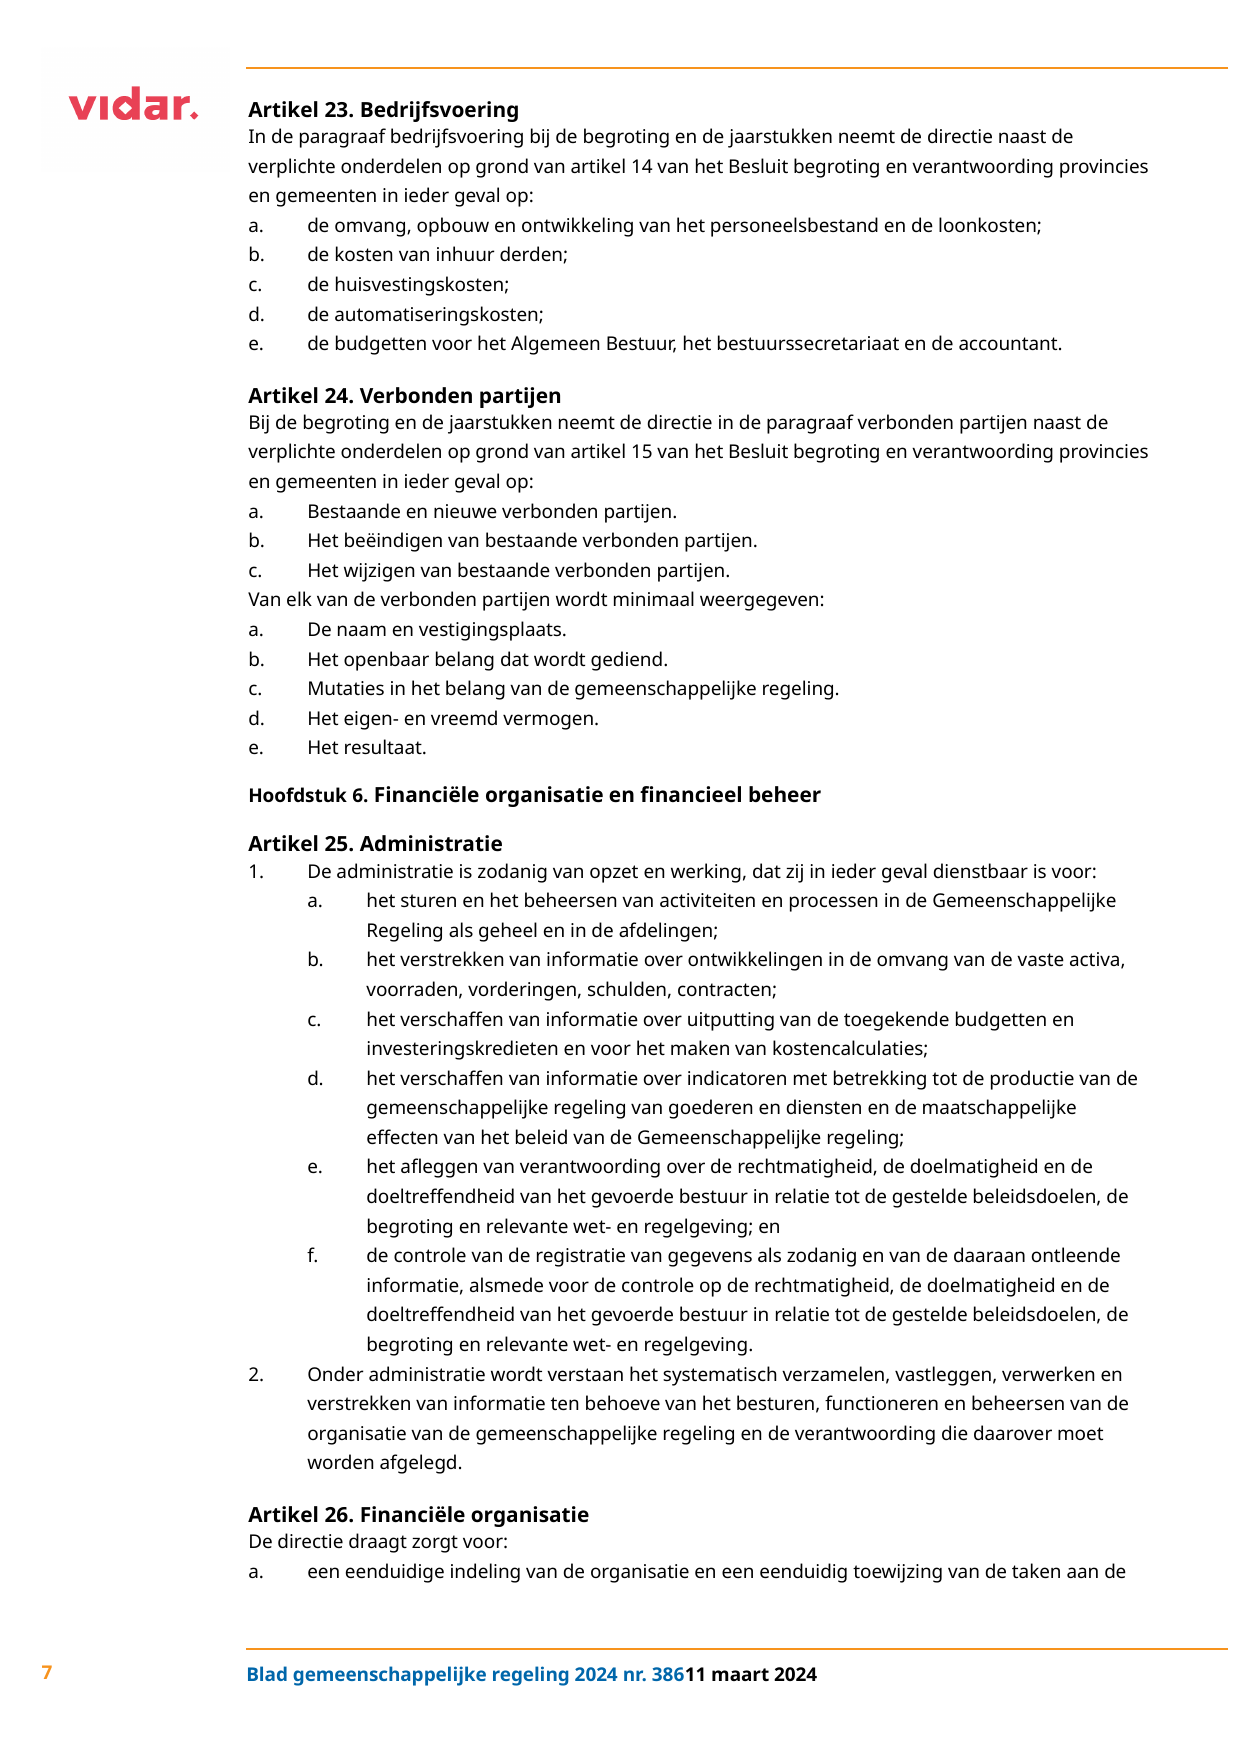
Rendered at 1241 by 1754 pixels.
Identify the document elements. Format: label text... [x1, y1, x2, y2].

list Het wijzigen van bestaande verbonden partijen. [248, 557, 1152, 583]
list de automatiseringskosten; [248, 301, 1152, 326]
list Het resultaat. [248, 734, 1152, 760]
text In de paragraaf bedrijfsvoering bij de begroting en de jaarstukken neemt de directie naast de verplichte onderdelen op grond van artikel 14 van het Besluit begroting en verantwoording provincies en gemeenten in ieder geval op: [248, 123, 1152, 208]
text Artikel 24. Verbonden partijen [248, 381, 1152, 409]
text Artikel 23. Bedrijfsvoering [248, 95, 1152, 123]
list Het beëindigen van bestaande verbonden partijen. [248, 527, 1152, 553]
list Bestaande en nieuwe verbonden partijen. [248, 498, 1152, 524]
text De directie draagt zorgt voor: [248, 1528, 1152, 1554]
list Het openbaar belang dat wordt gediend. [248, 646, 1152, 672]
list Het eigen- en vreemd vermogen. [248, 705, 1152, 731]
list Onder administratie wordt verstaan het systematisch verzamelen, vastleggen, verwerken en verstrekken van informatie ten behoeve van het besturen, functioneren en beheersen van de organisatie van de gemeenschappelijke regeling en de verantwoording die daarover moet worden afgelegd. [248, 1361, 1152, 1475]
list een eenduidige indeling van de organisatie en een eenduidig toewijzing van de taken aan de [248, 1558, 1152, 1584]
list De naam en vestigingsplaats. [248, 616, 1152, 642]
list het afleggen van verantwoording over de rechtmatigheid, de doelmatigheid en de doeltreffendheid van het gevoerde bestuur in relatie tot de gestelde beleidsdoelen, de begroting en relevante wet- en regelgeving; en [307, 1154, 1152, 1239]
list de huisvestingskosten; [248, 271, 1152, 297]
list het verschaffen van informatie over indicatoren met betrekking tot de productie van de gemeenschappelijke regeling van goederen en diensten en de maatschappelijke effecten van het beleid van de Gemeenschappelijke regeling; [307, 1065, 1152, 1150]
text Bij de begroting en de jaarstukken neemt de directie in de paragraaf verbonden partijen naast de verplichte onderdelen op grond van artikel 15 van het Besluit begroting en verantwoording provincies en gemeenten in ieder geval op: [248, 409, 1152, 494]
list de omvang, opbouw en ontwikkeling van het personeelsbestand en de loonkosten; [248, 212, 1152, 238]
list het verstrekken van informatie over ontwikkelingen in de omvang van de vaste activa, voorraden, vorderingen, schulden, contracten; [307, 947, 1152, 1002]
text Artikel 25. Administratie [248, 829, 1152, 858]
list de kosten van inhuur derden; [248, 242, 1152, 267]
list Mutaties in het belang van de gemeenschappelijke regeling. [248, 675, 1152, 701]
list het sturen en het beheersen van activiteiten en processen in de Gemeenschappelijke Regeling als geheel en in de afdelingen; [307, 887, 1152, 943]
picture [41, 47, 231, 172]
list de budgetten voor het Algemeen Bestuur, het bestuurssecretariaat en de accountant. [248, 330, 1152, 356]
list De administratie is zodanig van opzet en werking, dat zij in ieder geval dienstbaar is voor: [248, 858, 1152, 884]
text Hoofdstuk 6. Financiële organisatie en financieel beheer [248, 780, 1152, 809]
list de controle van de registratie van gegevens als zodanig en van de daaraan ontleende informatie, alsmede voor de controle op de rechtmatigheid, de doelmatigheid en de doeltreffendheid van het gevoerde bestuur in relatie tot de gestelde beleidsdoelen, de begroting en relevante wet- en regelgeving. [307, 1242, 1152, 1357]
list het verschaffen van informatie over uitputting van de toegekende budgetten en investeringskredieten en voor het maken van kostencalculaties; [307, 1006, 1152, 1061]
text Van elk van de verbonden partijen wordt minimaal weergegeven: [248, 587, 1152, 612]
text Artikel 26. Financiële organisatie [248, 1500, 1152, 1528]
